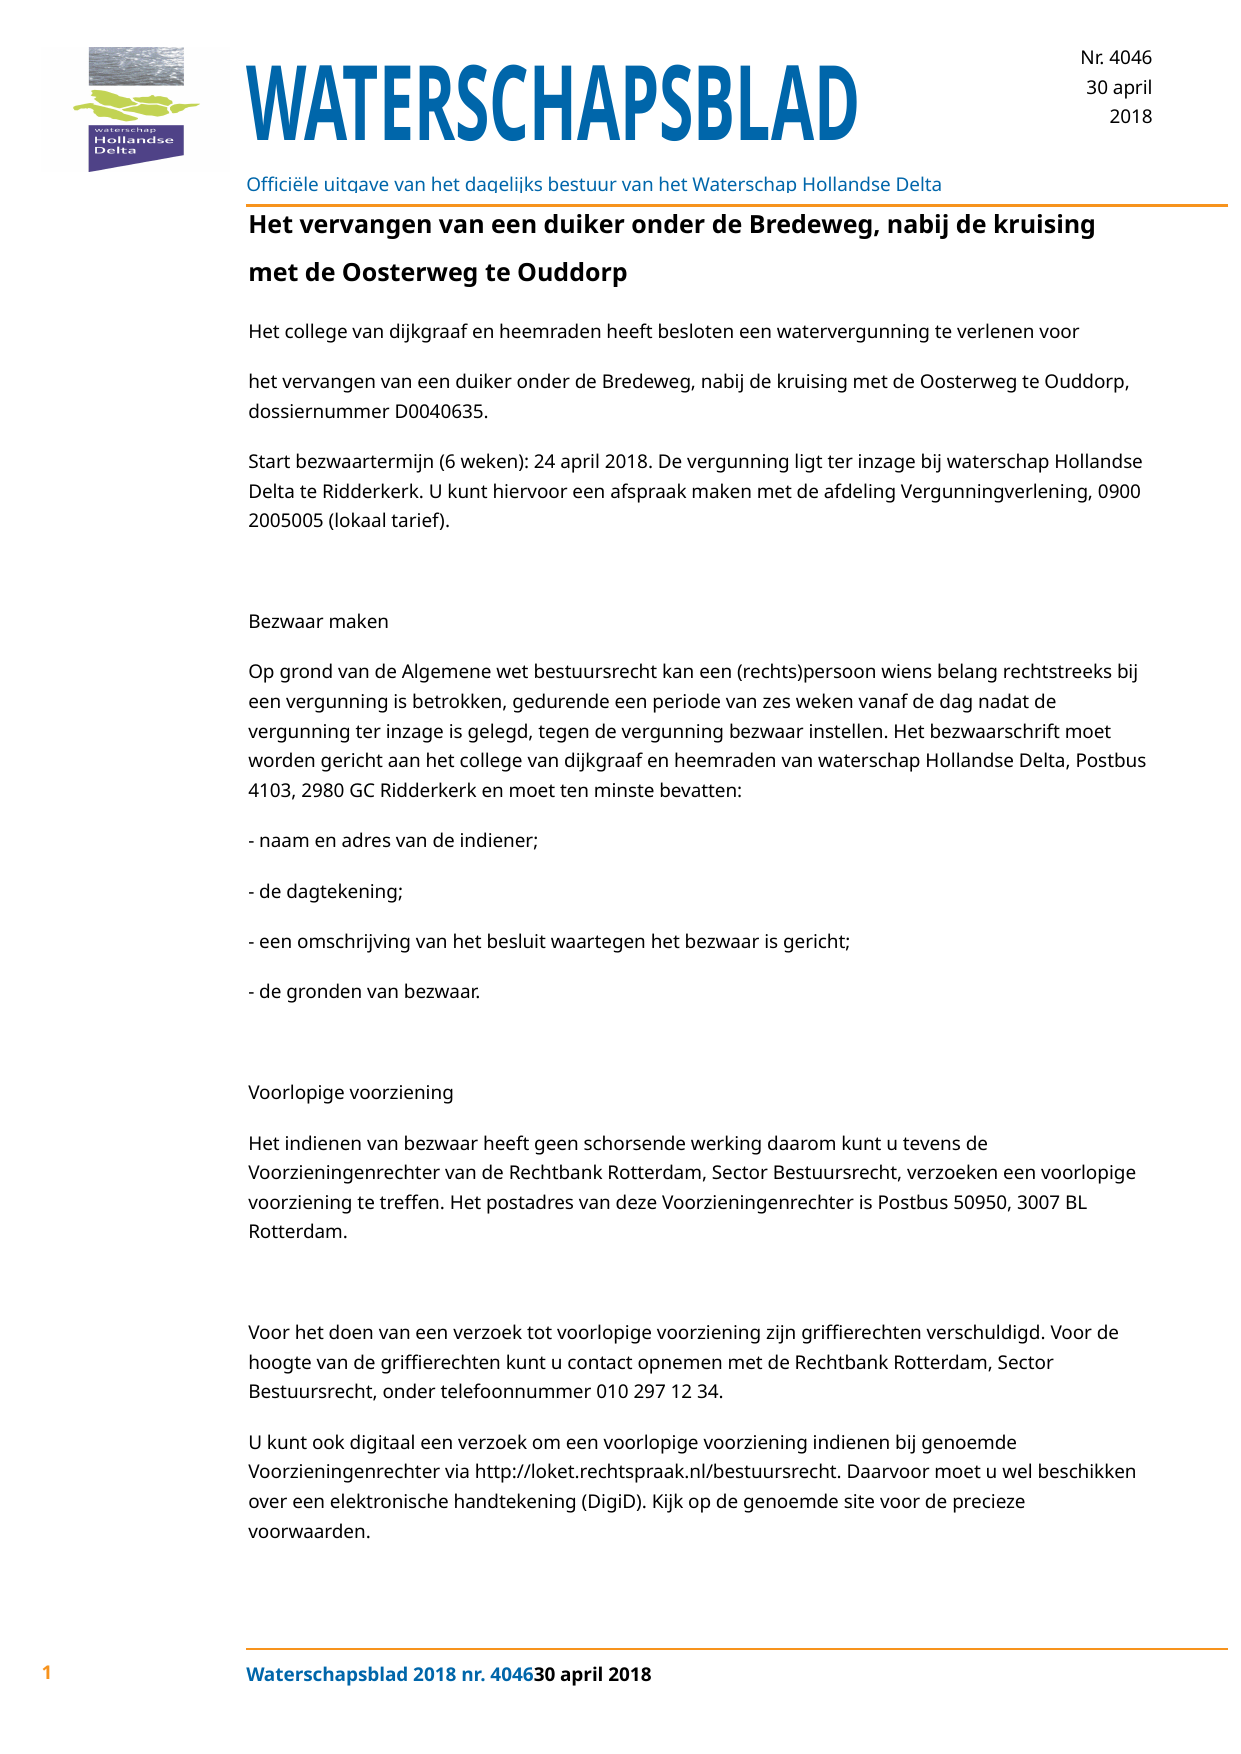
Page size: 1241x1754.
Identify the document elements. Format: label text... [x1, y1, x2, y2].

text U kunt ook digitaal een verzoek om een voorlopige voorziening indienen bij genoemde Voorzieningenrechter via http://loket.rechtspraak.nl/bestuursrecht. Daarvoor moet u wel beschikken over een elektronische handtekening (DigiD). Kijk op de genoemde site voor de precieze voorwaarden. [248, 1429, 1152, 1544]
picture [41, 47, 231, 172]
text Op grond van de Algemene wet bestuursrecht kan een (rechts)persoon wiens belang rechtstreeks bij een vergunning is betrokken, gedurende een periode van zes weken vanaf de dag nadat de vergunning ter inzage is gelegd, tegen de vergunning bezwaar instellen. Het bezwaarschrift moet worden gericht aan het college van dijkgraaf en heemraden van waterschap Hollandse Delta, Postbus 4103, 2980 GC Ridderkerk en moet ten minste bevatten: [248, 659, 1152, 803]
text Bezwaar maken [248, 608, 1152, 634]
text - een omschrijving van het besluit waartegen het bezwaar is gericht; [248, 928, 1152, 954]
text Start bezwaartermijn (6 weken): 24 april 2018. De vergunning ligt ter inzage bij waterschap Hollandse Delta te Ridderkerk. U kunt hiervoor een afspraak maken met de afdeling Vergunningverlening, 0900 2005005 (lokaal tarief). [248, 448, 1152, 533]
text Voorlopige voorziening [248, 1079, 1152, 1105]
text - de gronden van bezwaar. [248, 979, 1152, 1004]
text - naam en adres van de indiener; [248, 827, 1152, 853]
text - de dagtekening; [248, 878, 1152, 904]
text Het indienen van bezwaar heeft geen schorsende werking daarom kunt u tevens de Voorzieningenrechter van de Rechtbank Rotterdam, Sector Bestuursrecht, verzoeken een voorlopige voorziening te treffen. Het postadres van deze Voorzieningenrechter is Postbus 50950, 3007 BL Rotterdam. [248, 1130, 1152, 1244]
text Voor het doen van een verzoek tot voorlopige voorziening zijn griffierechten verschuldigd. Voor de hoogte van de griffierechten kunt u contact opnemen met de Rechtbank Rotterdam, Sector Bestuursrecht, onder telefoonnummer 010 297 12 34. [248, 1319, 1152, 1404]
text Het college van dijkgraaf en heemraden heeft besloten een watervergunning te verlenen voor [248, 318, 1152, 344]
text Het vervangen van een duiker onder de Bredeweg, nabij de kruising met de Oosterweg te Ouddorp [248, 207, 1152, 288]
text het vervangen van een duiker onder de Bredeweg, nabij de kruising met de Oosterweg te Ouddorp, dossiernummer D0040635. [248, 368, 1152, 424]
